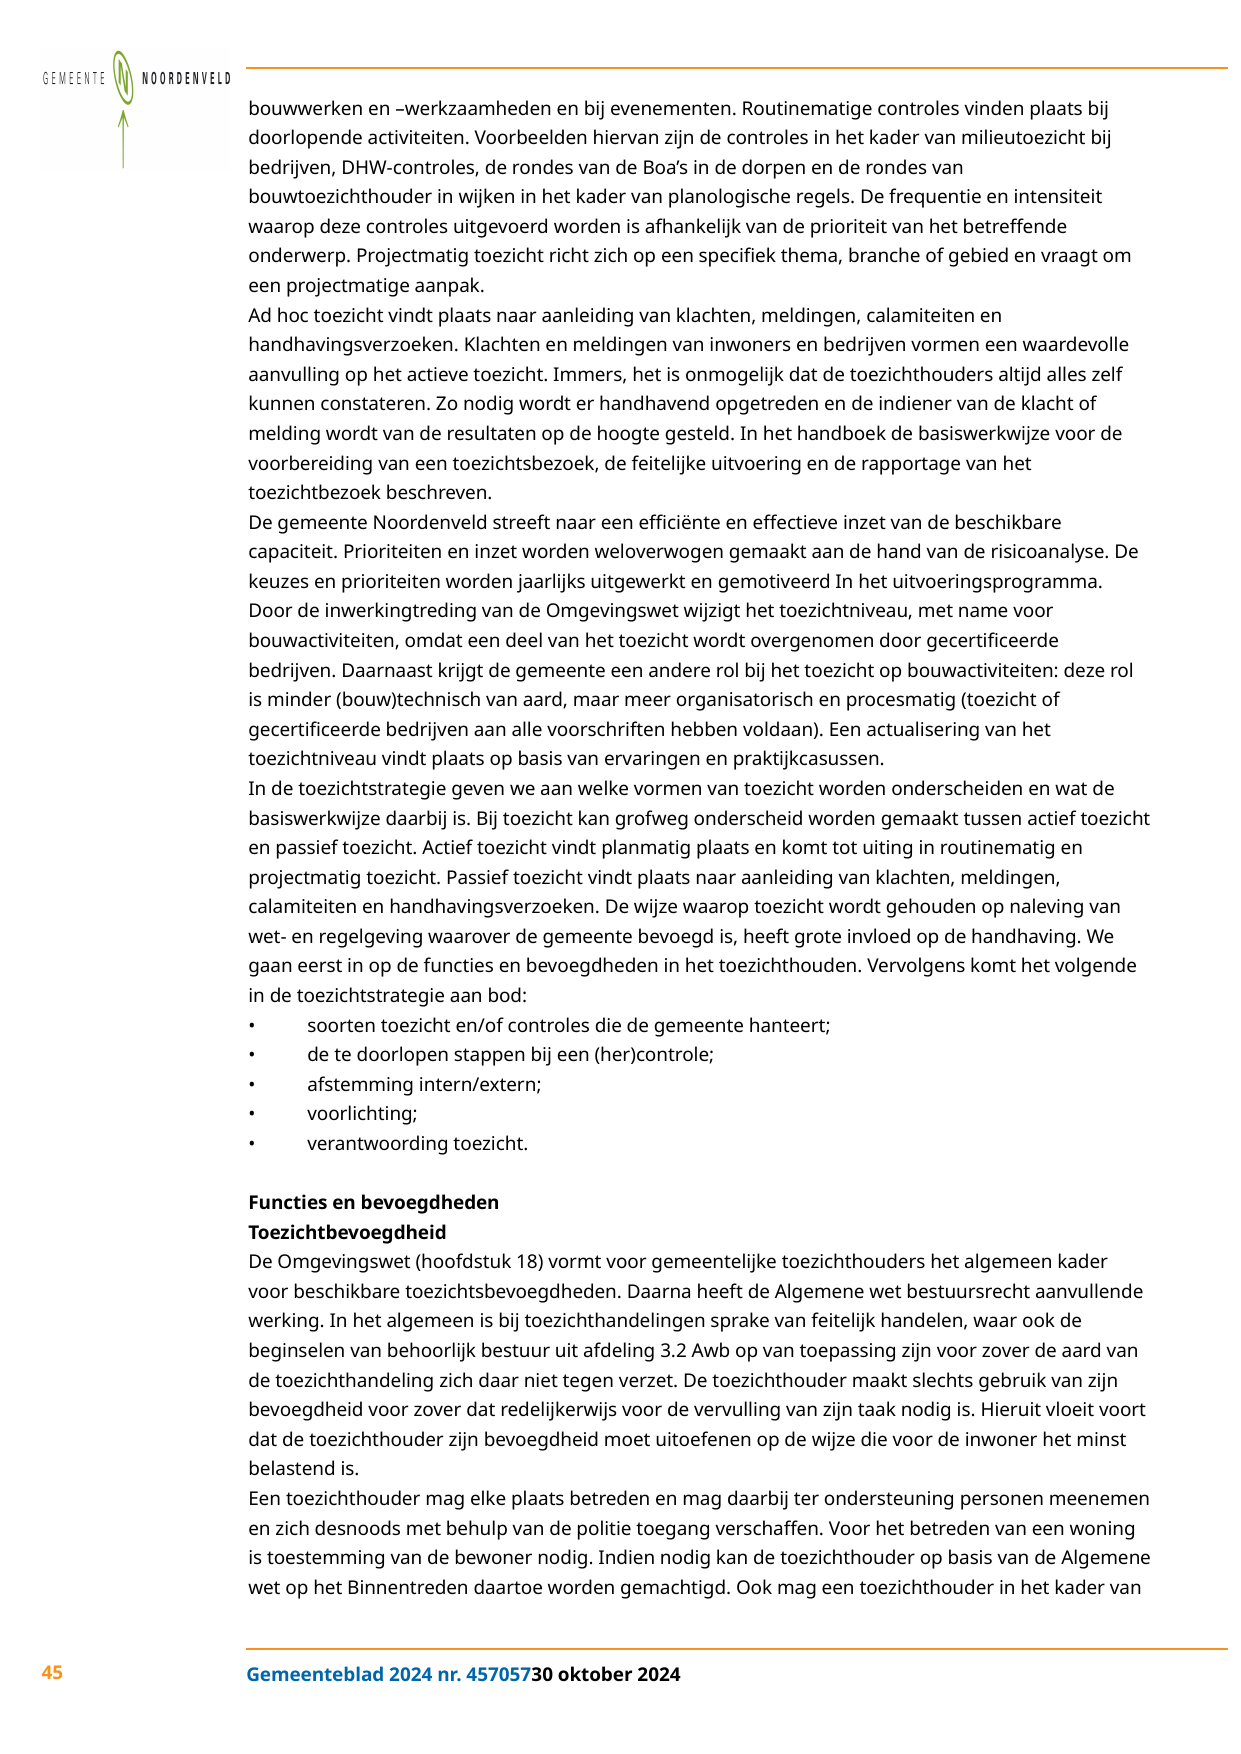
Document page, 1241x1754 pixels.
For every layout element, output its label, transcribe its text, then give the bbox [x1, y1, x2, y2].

text Functies en bevoegdheden [248, 1189, 1152, 1215]
text Ad hoc toezicht vindt plaats naar aanleiding van klachten, meldingen, calamiteiten en handhavingsverzoeken. Klachten en meldingen van inwoners en bedrijven vormen een waardevolle aanvulling op het actieve toezicht. Immers, het is onmogelijk dat de toezichthouders altijd alles zelf kunnen constateren. Zo nodig wordt er handhavend opgetreden en de indiener van de klacht of melding wordt van de resultaten op de hoogte gesteld. In het handboek de basiswerkwijze voor de voorbereiding van een toezichtsbezoek, de feitelijke uitvoering en de rapportage van het toezichtbezoek beschreven. [248, 302, 1152, 505]
picture [41, 47, 231, 172]
list voorlichting; [248, 1101, 1152, 1126]
text bouwwerken en –werkzaamheden en bij evenementen. Routinematige controles vinden plaats bij doorlopende activiteiten. Voorbeelden hiervan zijn de controles in het kader van milieutoezicht bij bedrijven, DHW-controles, de rondes van de Boa’s in de dorpen en de rondes van bouwtoezichthouder in wijken in het kader van planologische regels. De frequentie en intensiteit waarop deze controles uitgevoerd worden is afhankelijk van de prioriteit van het betreffende onderwerp. Projectmatig toezicht richt zich op een specifiek thema, branche of gebied en vraagt om een projectmatige aanpak. [248, 95, 1152, 298]
text Toezichtbevoegdheid [248, 1219, 1152, 1245]
text Een toezichthouder mag elke plaats betreden en mag daarbij ter ondersteuning personen meenemen en zich desnoods met behulp van de politie toegang verschaffen. Voor het betreden van een woning is toestemming van de bewoner nodig. Indien nodig kan de toezichthouder op basis van de Algemene wet op het Binnentreden daartoe worden gemachtigd. Ook mag een toezichthouder in het kader van [248, 1485, 1152, 1600]
list soorten toezicht en/of controles die de gemeente hanteert; [248, 1012, 1152, 1038]
text In de toezichtstrategie geven we aan welke vormen van toezicht worden onderscheiden en wat de basiswerkwijze daarbij is. Bij toezicht kan grofweg onderscheid worden gemaakt tussen actief toezicht en passief toezicht. Actief toezicht vindt planmatig plaats en komt tot uiting in routinematig en projectmatig toezicht. Passief toezicht vindt plaats naar aanleiding van klachten, meldingen, calamiteiten en handhavingsverzoeken. De wijze waarop toezicht wordt gehouden op naleving van wet- en regelgeving waarover de gemeente bevoegd is, heeft grote invloed op de handhaving. We gaan eerst in op de functies en bevoegdheden in het toezichthouden. Vervolgens komt het volgende in de toezichtstrategie aan bod: [248, 775, 1152, 1008]
text Door de inwerkingtreding van de Omgevingswet wijzigt het toezichtniveau, met name voor bouwactiviteiten, omdat een deel van het toezicht wordt overgenomen door gecertificeerde bedrijven. Daarnaast krijgt de gemeente een andere rol bij het toezicht op bouwactiviteiten: deze rol is minder (bouw)technisch van aard, maar meer organisatorisch en procesmatig (toezicht of gecertificeerde bedrijven aan alle voorschriften hebben voldaan). Een actualisering van het toezichtniveau vindt plaats op basis van ervaringen en praktijkcasussen. [248, 598, 1152, 771]
text De gemeente Noordenveld streeft naar een efficiënte en effectieve inzet van de beschikbare capaciteit. Prioriteiten en inzet worden weloverwogen gemaakt aan de hand van de risicoanalyse. De keuzes en prioriteiten worden jaarlijks uitgewerkt en gemotiveerd In het uitvoeringsprogramma. [248, 509, 1152, 594]
text De Omgevingswet (hoofdstuk 18) vormt voor gemeentelijke toezichthouders het algemeen kader voor beschikbare toezichtsbevoegdheden. Daarna heeft de Algemene wet bestuursrecht aanvullende werking. In het algemeen is bij toezichthandelingen sprake van feitelijk handelen, waar ook de beginselen van behoorlijk bestuur uit afdeling 3.2 Awb op van toepassing zijn voor zover de aard van de toezichthandeling zich daar niet tegen verzet. De toezichthouder maakt slechts gebruik van zijn bevoegdheid voor zover dat redelijkerwijs voor de vervulling van zijn taak nodig is. Hieruit vloeit voort dat de toezichthouder zijn bevoegdheid moet uitoefenen op de wijze die voor de inwoner het minst belastend is. [248, 1248, 1152, 1481]
list verantwoording toezicht. [248, 1130, 1152, 1156]
list afstemming intern/extern; [248, 1071, 1152, 1097]
list de te doorlopen stappen bij een (her)controle; [248, 1041, 1152, 1067]
